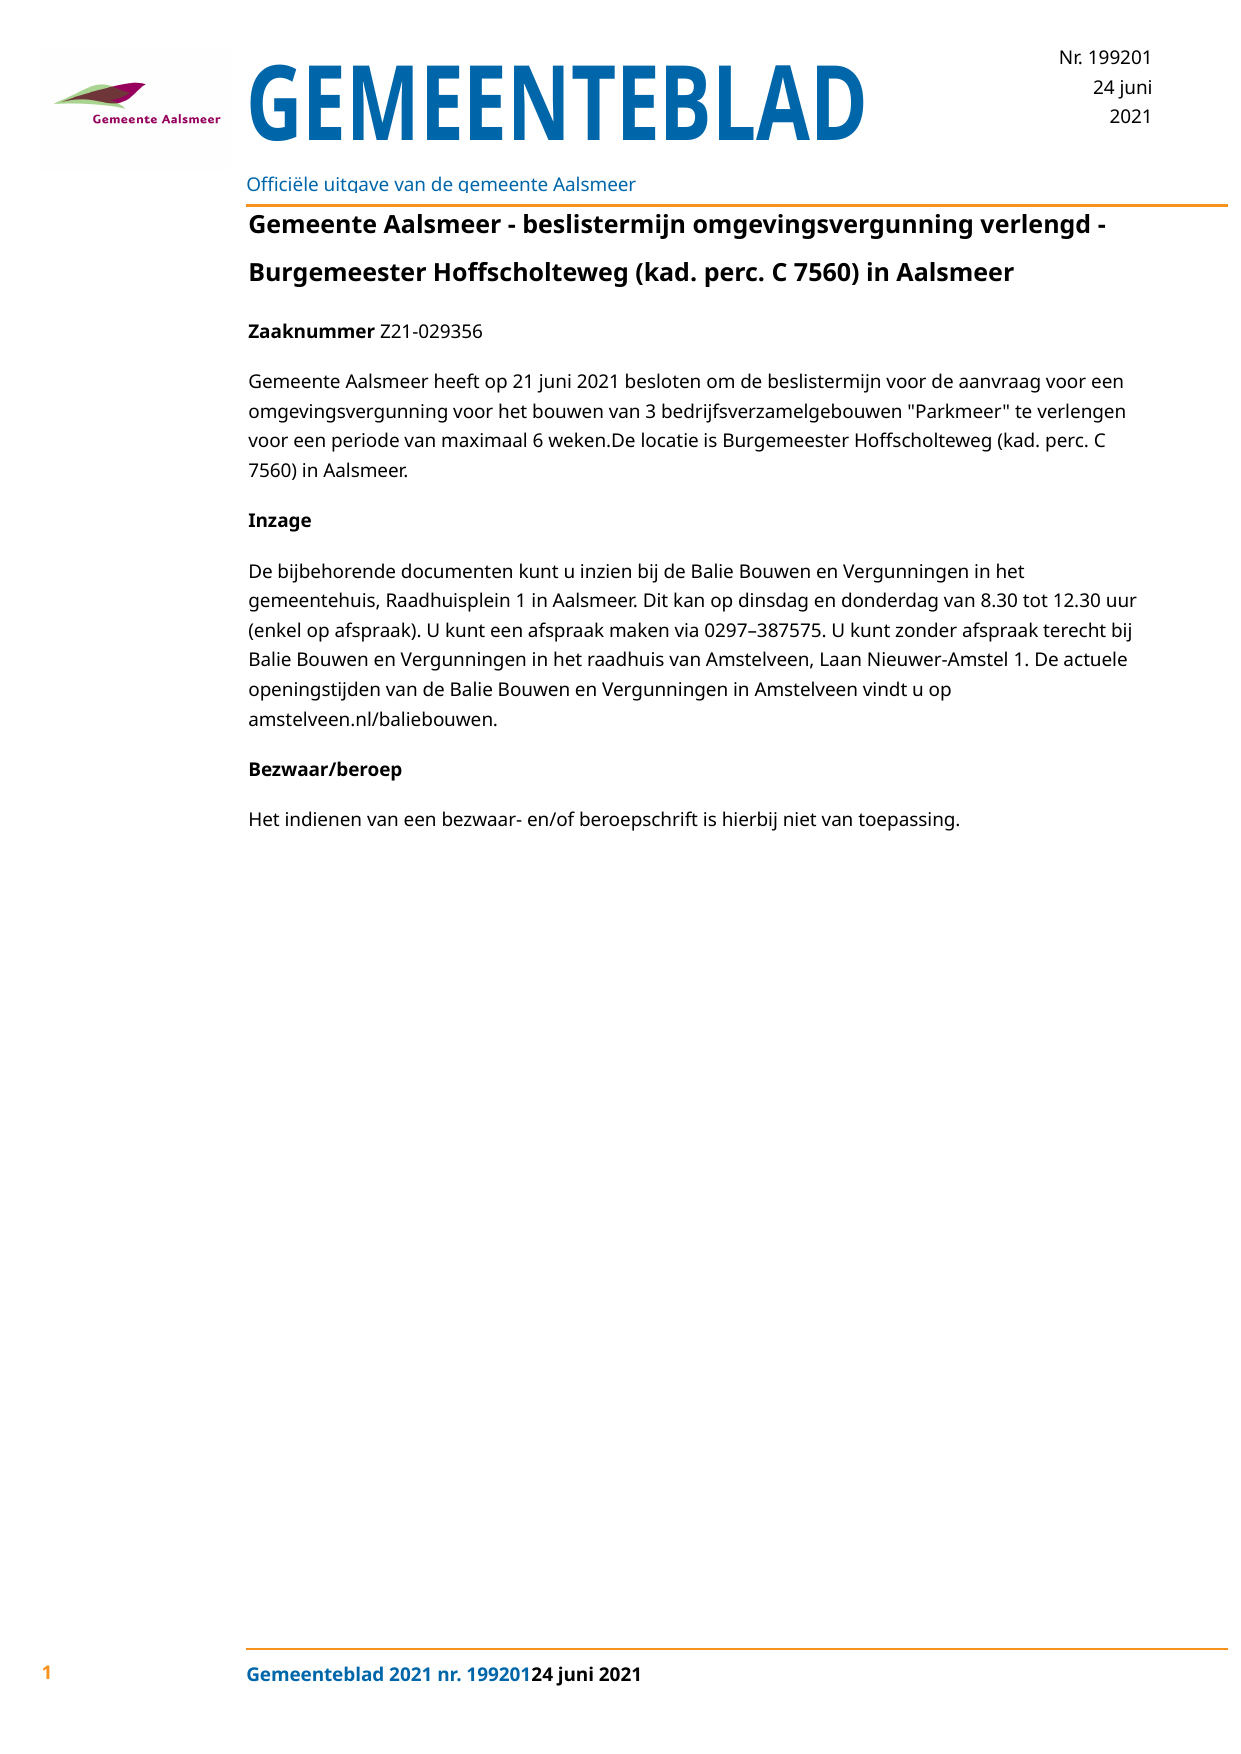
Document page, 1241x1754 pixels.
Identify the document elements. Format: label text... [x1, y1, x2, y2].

text Het indienen van een bezwaar- en/of beroepschrift is hierbij niet van toepassing. [248, 807, 1152, 832]
picture [41, 47, 231, 172]
text Zaaknummer Z21-029356 [248, 318, 1152, 344]
text Gemeente Aalsmeer - beslistermijn omgevingsvergunning verlengd - Burgemeester Hoffscholteweg (kad. perc. C 7560) in Aalsmeer [248, 207, 1152, 288]
text Gemeente Aalsmeer heeft op 21 juni 2021 besloten om de beslistermijn voor de aanvraag voor een omgevingsvergunning voor het bouwen van 3 bedrijfsverzamelgebouwen "Parkmeer" te verlengen voor een periode van maximaal 6 weken.De locatie is Burgemeester Hoffscholteweg (kad. perc. C 7560) in Aalsmeer. [248, 368, 1152, 483]
text Inzage [248, 507, 1152, 533]
text Bezwaar/beroep [248, 756, 1152, 782]
text De bijbehorende documenten kunt u inzien bij de Balie Bouwen en Vergunningen in het gemeentehuis, Raadhuisplein 1 in Aalsmeer. Dit kan op dinsdag en donderdag van 8.30 tot 12.30 uur (enkel op afspraak). U kunt een afspraak maken via 0297–387575. U kunt zonder afspraak terecht bij Balie Bouwen en Vergunningen in het raadhuis van Amstelveen, Laan Nieuwer-Amstel 1. De actuele openingstijden van de Balie Bouwen en Vergunningen in Amstelveen vindt u op amstelveen.nl/baliebouwen. [248, 558, 1152, 732]
